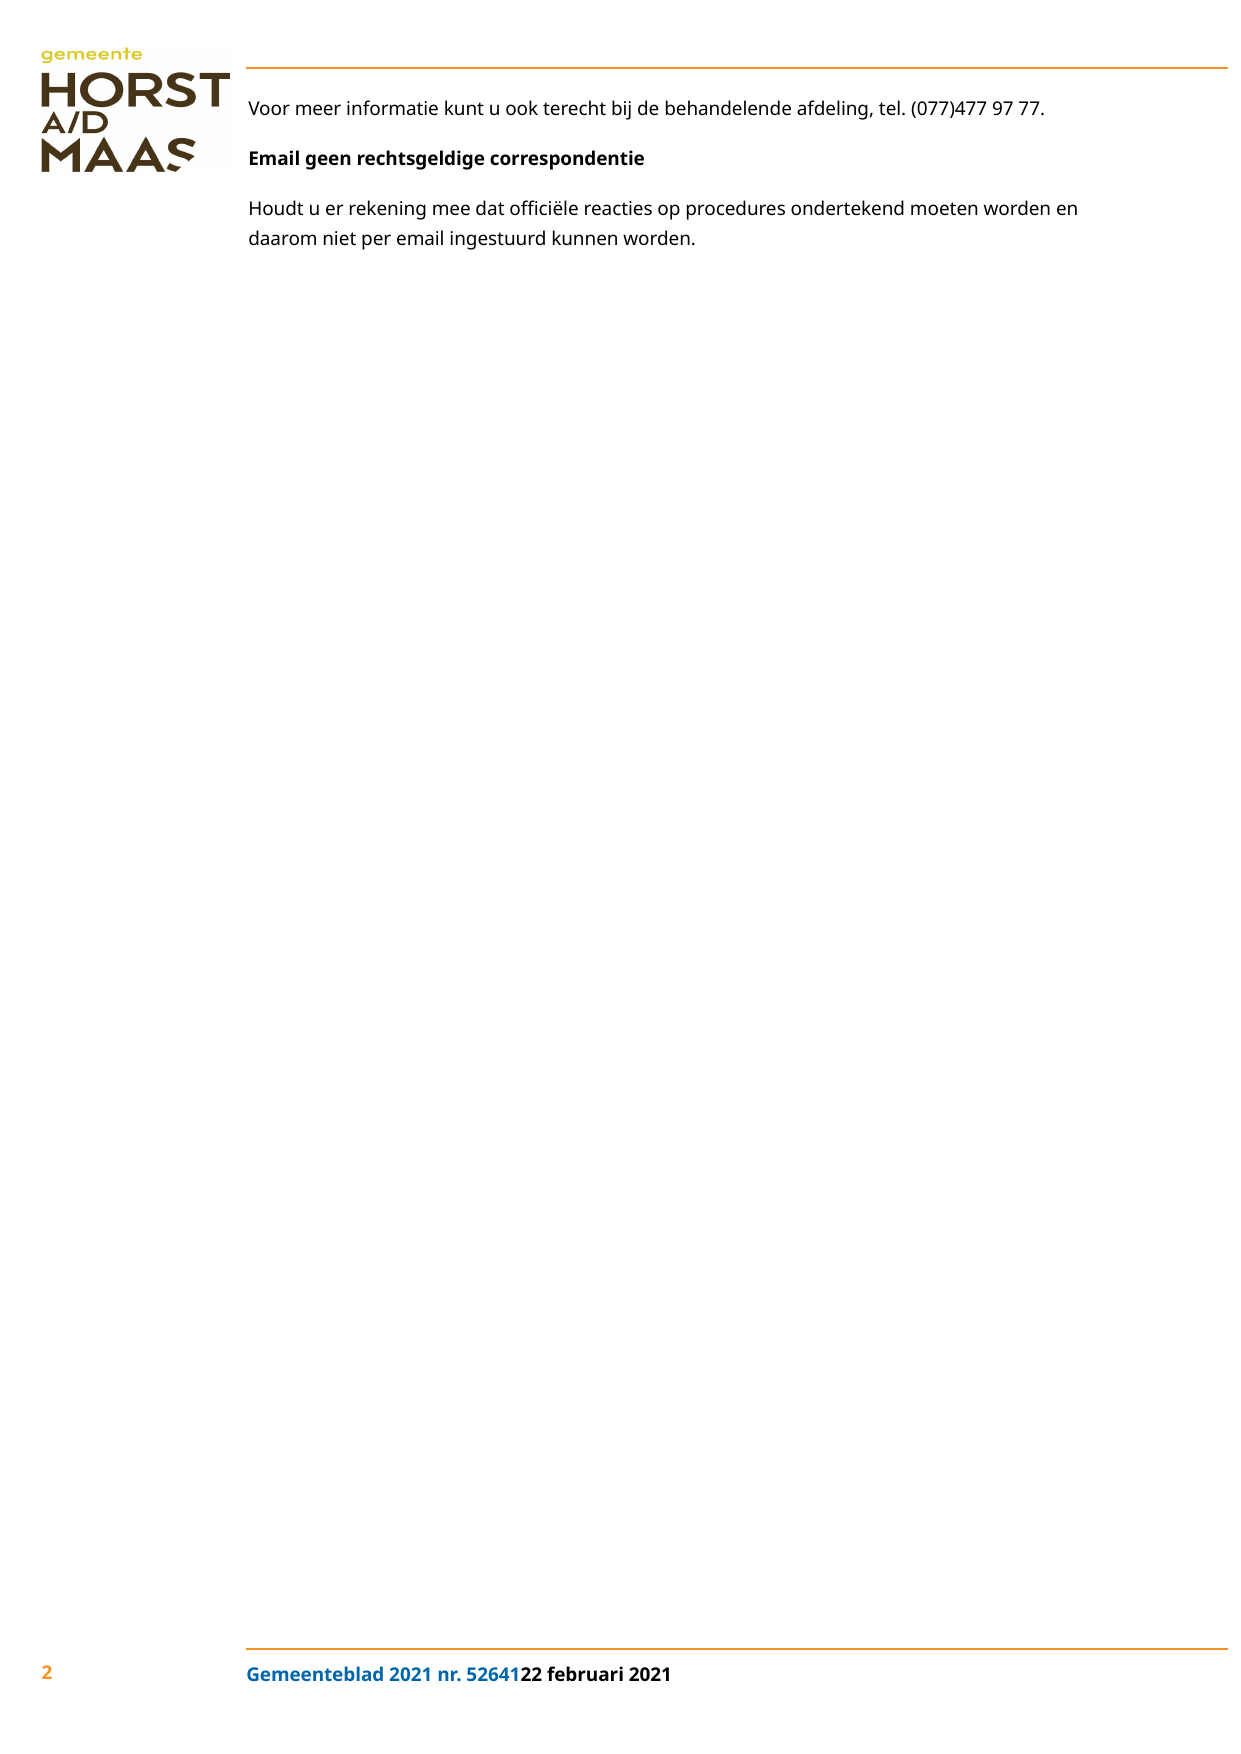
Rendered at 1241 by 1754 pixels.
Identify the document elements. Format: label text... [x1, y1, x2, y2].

picture [41, 47, 231, 172]
text Houdt u er rekening mee dat officiële reacties op procedures ondertekend moeten worden en daarom niet per email ingestuurd kunnen worden. [248, 196, 1152, 251]
text Email geen rechtsgeldige correspondentie [248, 145, 1152, 171]
text Voor meer informatie kunt u ook terecht bij de behandelende afdeling, tel. (077)477 97 77. [248, 95, 1152, 121]
